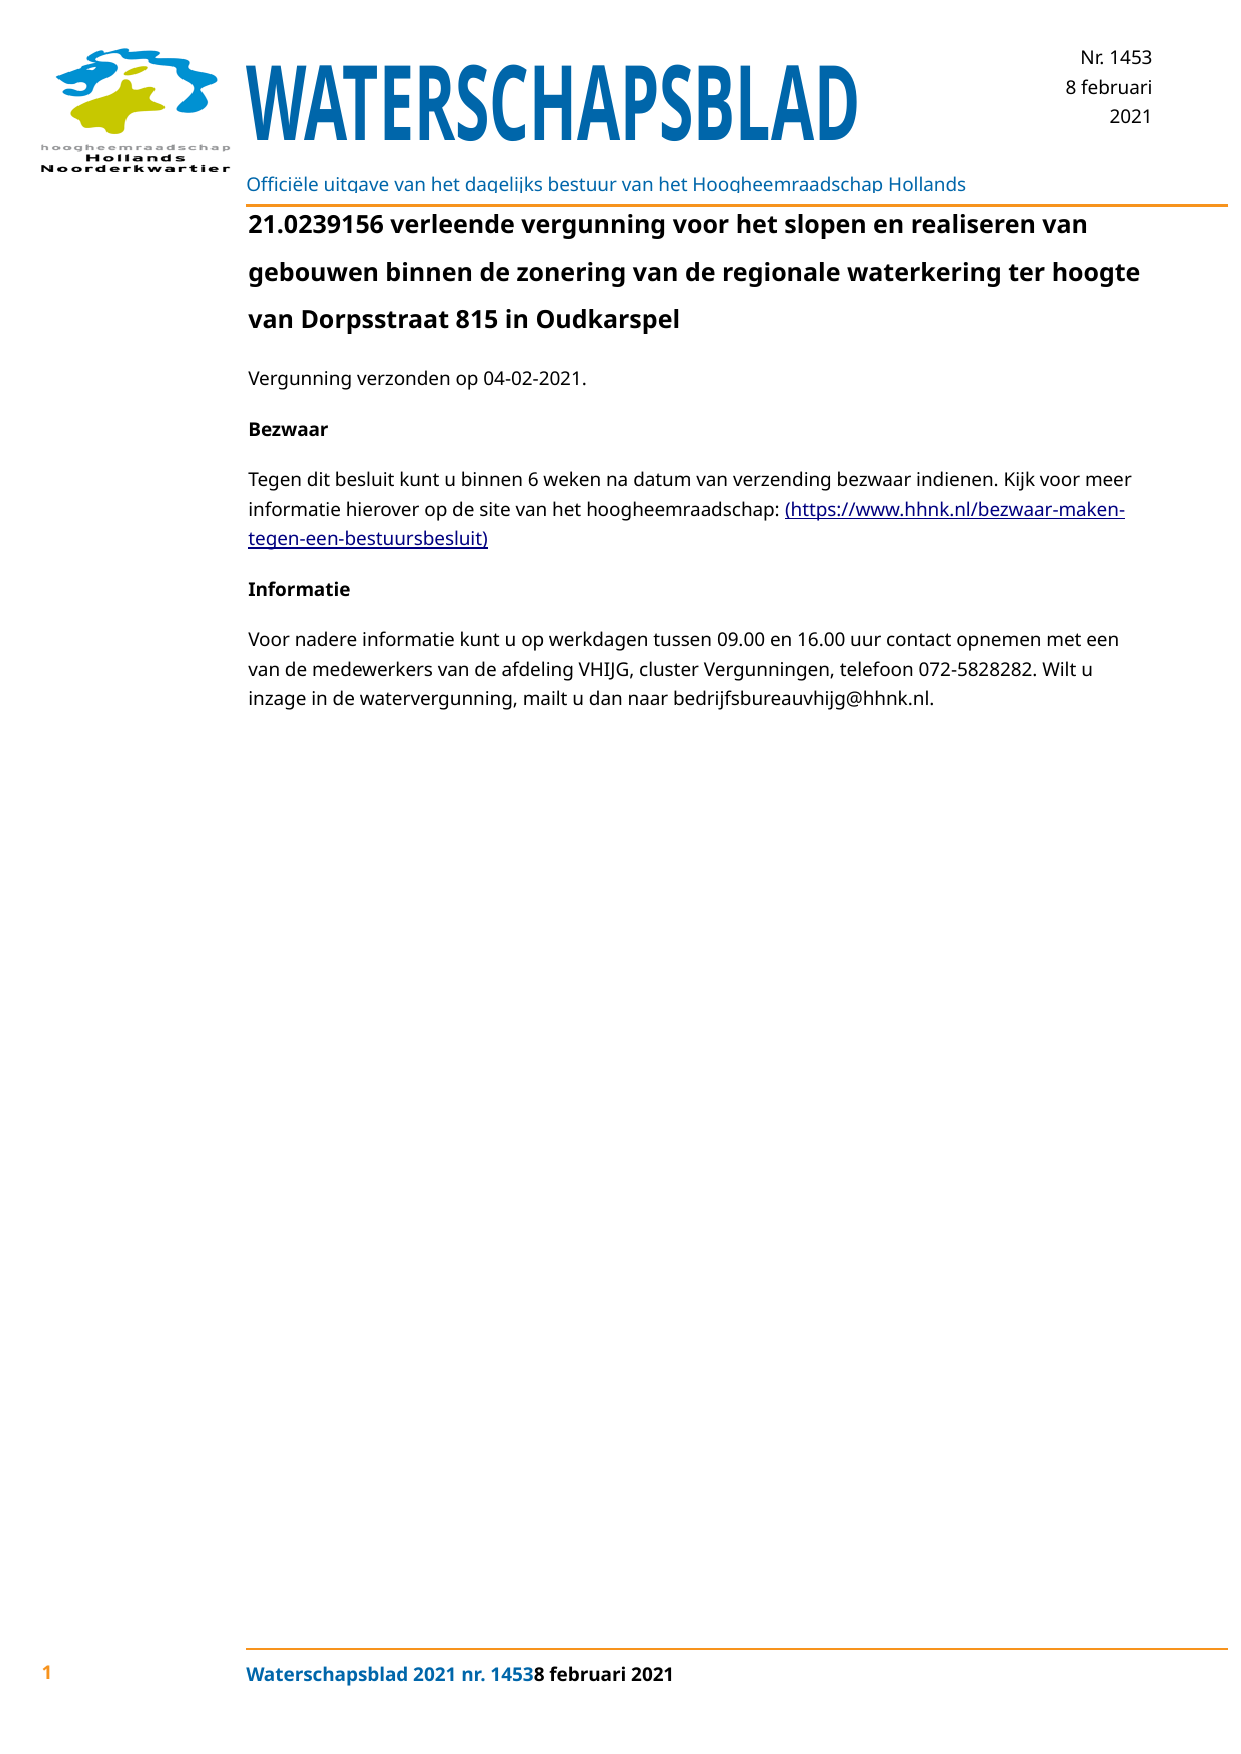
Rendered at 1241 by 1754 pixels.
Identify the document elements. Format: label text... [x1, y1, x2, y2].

text Tegen dit besluit kunt u binnen 6 weken na datum van verzending bezwaar indienen. Kijk voor meer informatie hierover op de site van het hoogheemraadschap: (https://www.hhnk.nl/bezwaar-maken-tegen-een-bestuursbesluit) [248, 466, 1152, 551]
picture [41, 47, 231, 172]
text Vergunning verzonden op 04-02-2021. [248, 366, 1152, 391]
text Voor nadere informatie kunt u op werkdagen tussen 09.00 en 16.00 uur contact opnemen met een van de medewerkers van de afdeling VHIJG, cluster Vergunningen, telefoon 072-5828282. Wilt u inzage in de watervergunning, mailt u dan naar bedrijfsbureauvhijg@hhnk.nl. [248, 626, 1152, 711]
text Bezwaar [248, 416, 1152, 442]
text Informatie [248, 576, 1152, 602]
text 21.0239156 verleende vergunning voor het slopen en realiseren van gebouwen binnen de zonering van de regionale waterkering ter hoogte van Dorpsstraat 815 in Oudkarspel [248, 207, 1152, 336]
